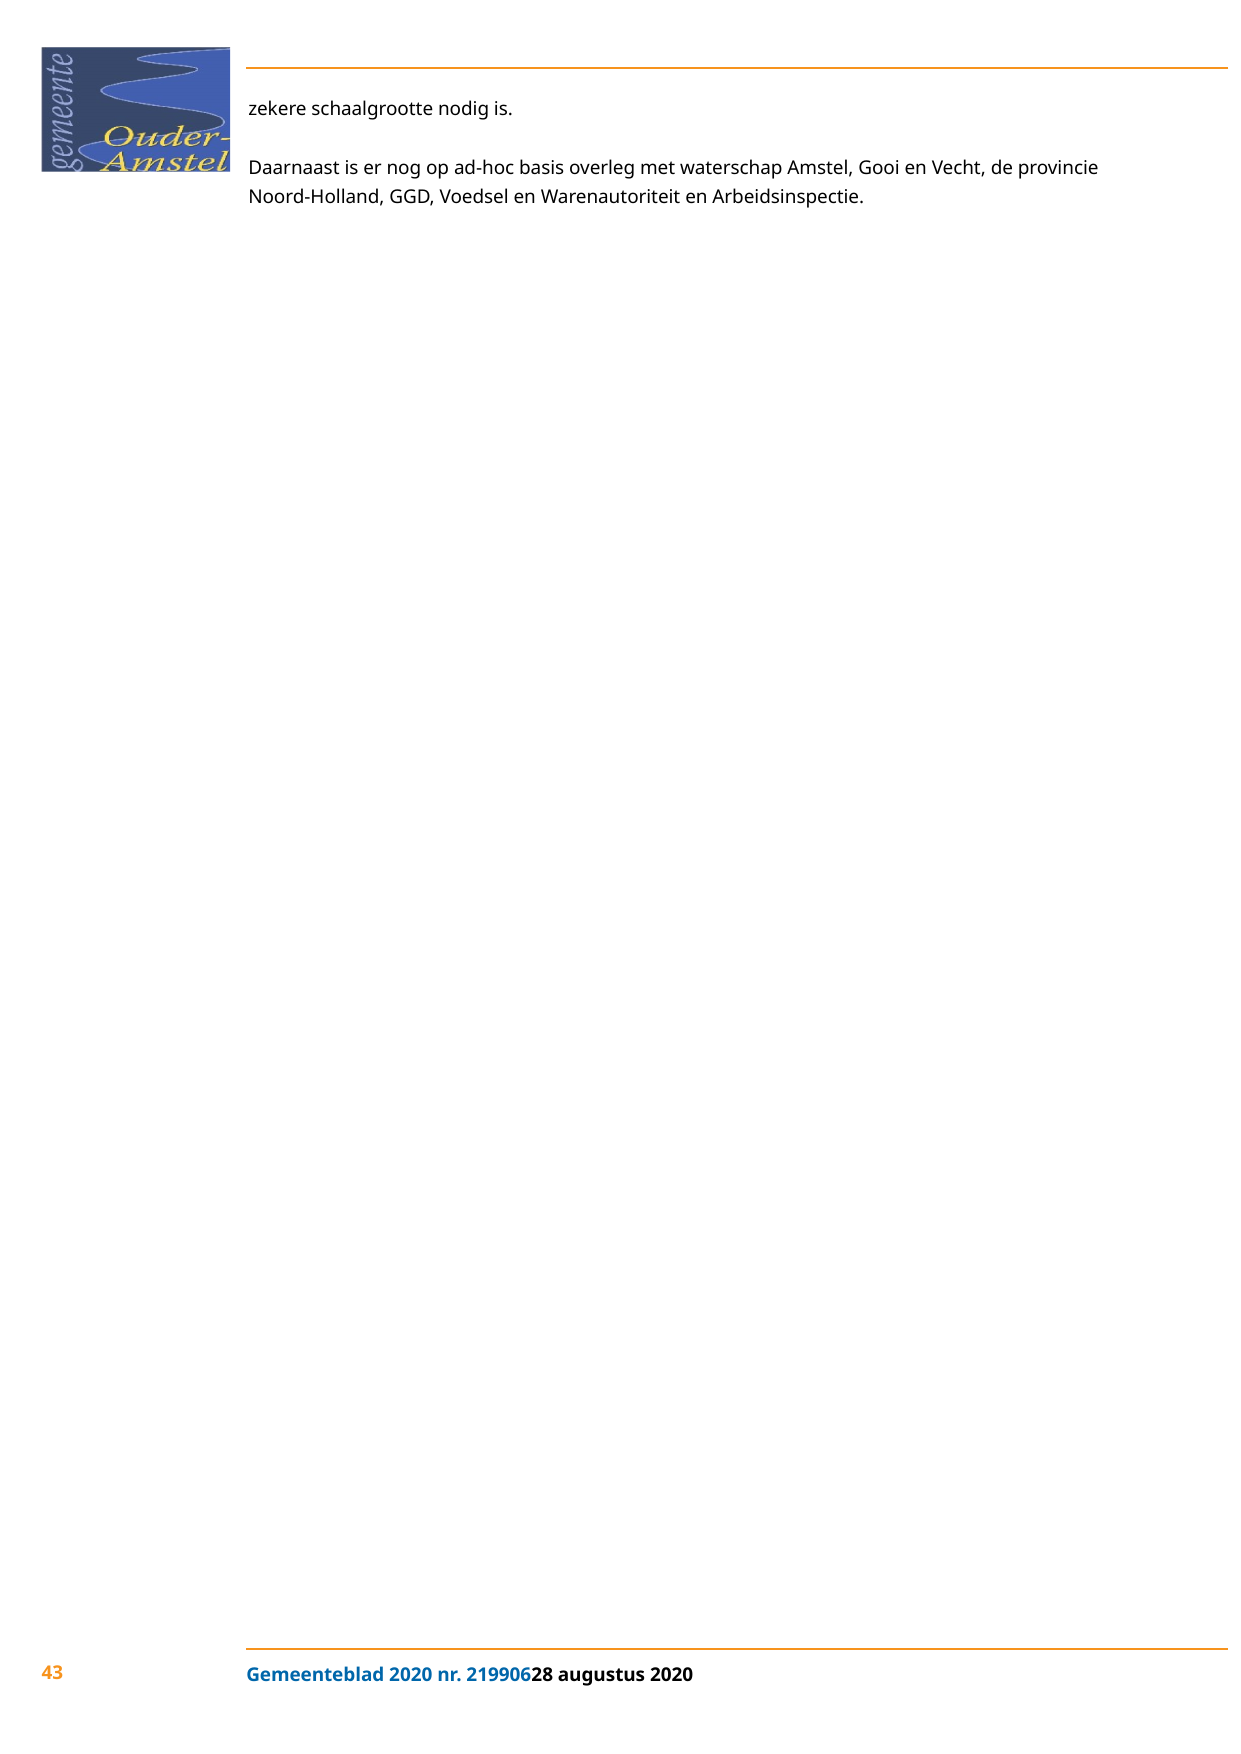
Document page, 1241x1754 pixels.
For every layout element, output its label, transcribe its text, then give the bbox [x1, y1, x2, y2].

text Daarnaast is er nog op ad-hoc basis overleg met waterschap Amstel, Gooi en Vecht, de provincie Noord-Holland, GGD, Voedsel en Warenautoriteit en Arbeidsinspectie. [248, 154, 1152, 209]
text zekere schaalgrootte nodig is. [248, 95, 1152, 121]
picture [41, 47, 231, 172]
